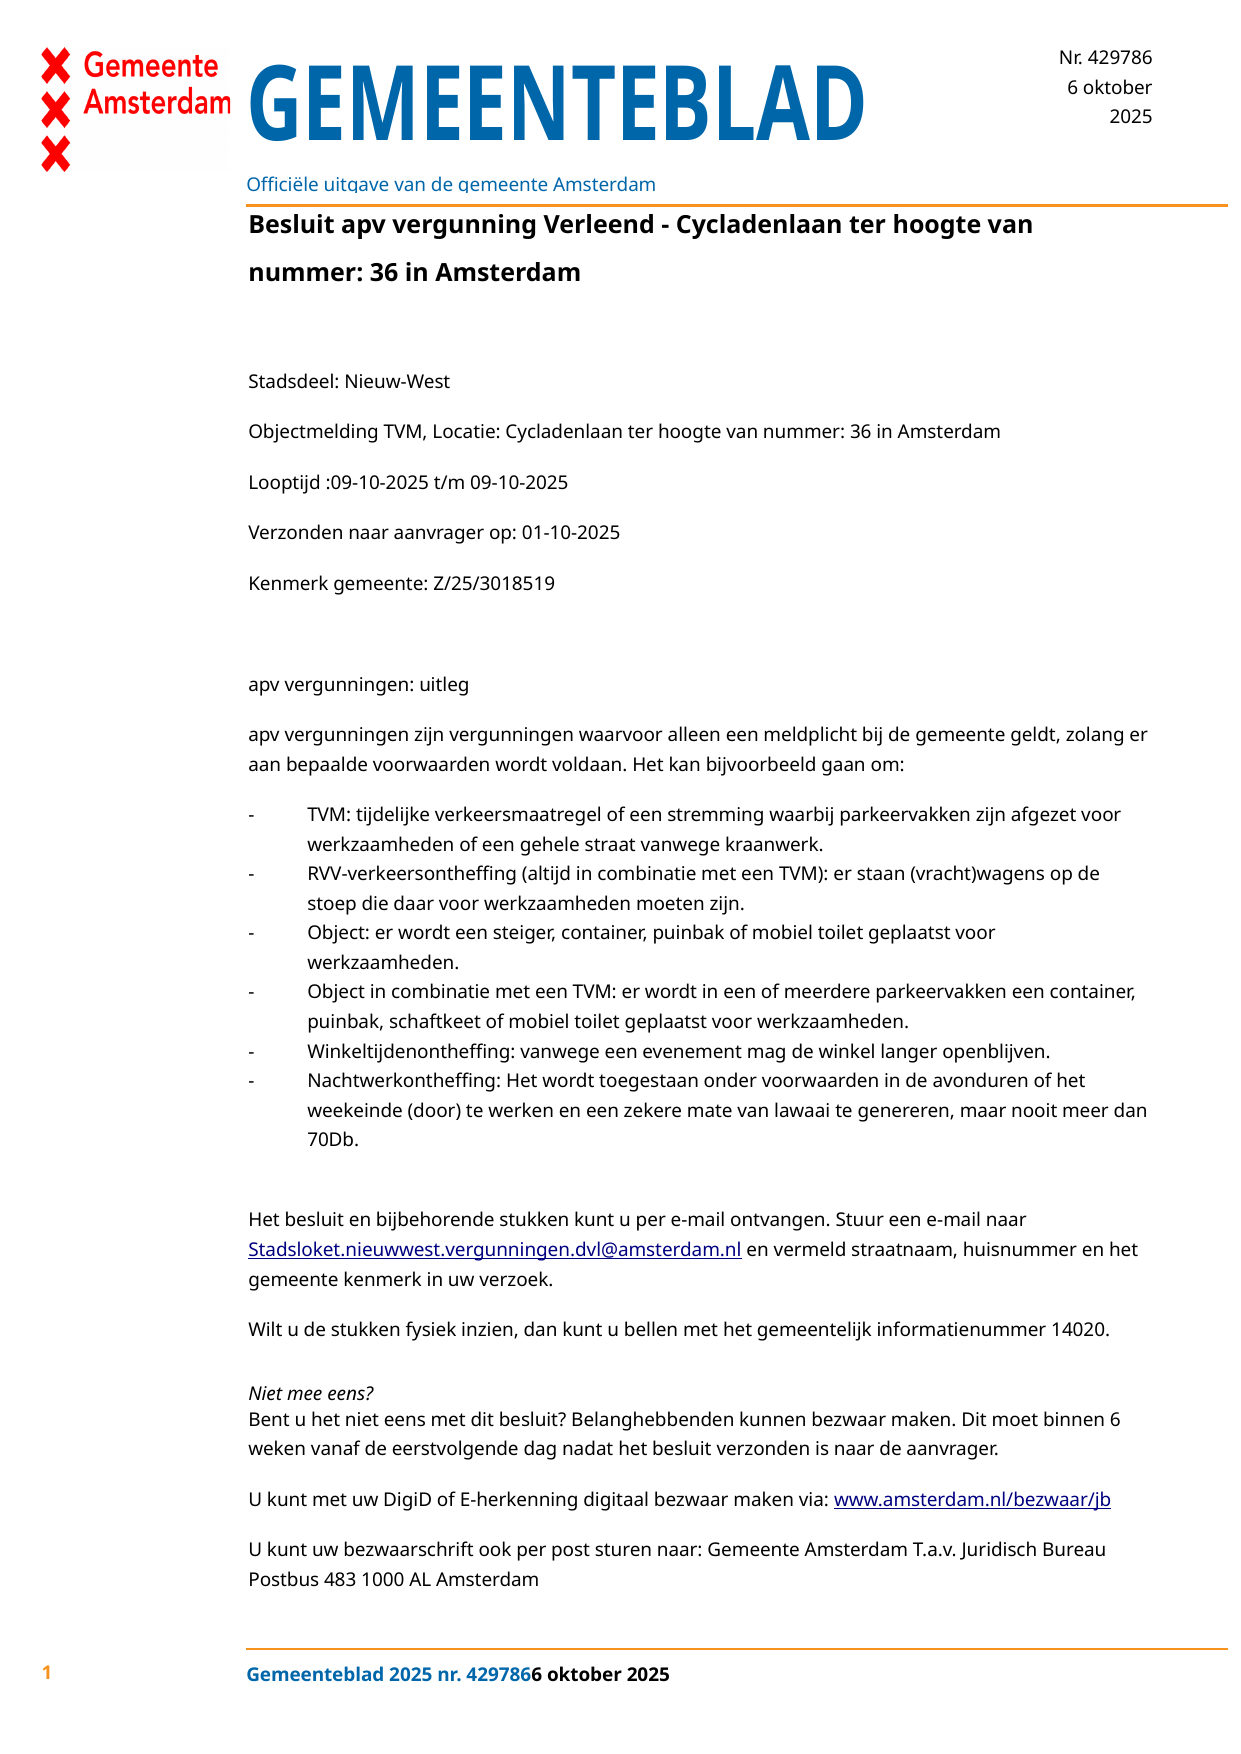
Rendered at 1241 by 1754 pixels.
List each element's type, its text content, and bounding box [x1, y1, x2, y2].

list RVV-verkeersontheffing (altijd in combinatie met een TVM): er staan (vracht)wagens op de stoep die daar voor werkzaamheden moeten zijn. [248, 860, 1152, 916]
text Verzonden naar aanvrager op: 01-10-2025 [248, 519, 1152, 545]
list Object in combinatie met een TVM: er wordt in een of meerdere parkeervakken een container, puinbak, schaftkeet of mobiel toilet geplaatst voor werkzaamheden. [248, 979, 1152, 1034]
text Kenmerk gemeente: Z/25/3018519 [248, 570, 1152, 596]
list Winkeltijdenontheffing: vanwege een evenement mag de winkel langer openblijven. [248, 1038, 1152, 1064]
picture [41, 47, 231, 172]
text Besluit apv vergunning Verleend - Cycladenlaan ter hoogte van nummer: 36 in Amsterdam [248, 207, 1152, 288]
text Wilt u de stukken fysiek inzien, dan kunt u bellen met het gemeentelijk informatienummer 14020. [248, 1316, 1152, 1342]
list Nachtwerkontheffing: Het wordt toegestaan onder voorwaarden in de avonduren of het weekeinde (door) te werken en een zekere mate van lawaai te genereren, maar nooit meer dan 70Db. [248, 1067, 1152, 1152]
text Stadsdeel: Nieuw-West [248, 368, 1152, 394]
text Niet mee eens? [248, 1380, 1152, 1406]
text Objectmelding TVM, Locatie: Cycladenlaan ter hoogte van nummer: 36 in Amsterdam [248, 419, 1152, 444]
text U kunt met uw DigiD of E-herkenning digitaal bezwaar maken via: www.amsterdam.nl/bezwaar/jb [248, 1486, 1152, 1512]
text apv vergunningen zijn vergunningen waarvoor alleen een meldplicht bij de gemeente geldt, zolang er aan bepaalde voorwaarden wordt voldaan. Het kan bijvoorbeeld gaan om: [248, 721, 1152, 777]
text U kunt uw bezwaarschrift ook per post sturen naar: Gemeente Amsterdam T.a.v. Juridisch Bureau Postbus 483 1000 AL Amsterdam [248, 1536, 1152, 1592]
text Looptijd :09-10-2025 t/m 09-10-2025 [248, 469, 1152, 495]
list TVM: tijdelijke verkeersmaatregel of een stremming waarbij parkeervakken zijn afgezet voor werkzaamheden of een gehele straat vanwege kraanwerk. [248, 801, 1152, 857]
text Het besluit en bijbehorende stukken kunt u per e-mail ontvangen. Stuur een e-mail naar Stadsloket.nieuwwest.vergunningen.dvl@amsterdam.nl en vermeld straatnaam, huisnummer en het gemeente kenmerk in uw verzoek. [248, 1207, 1152, 1292]
list Object: er wordt een steiger, container, puinbak of mobiel toilet geplaatst voor werkzaamheden. [248, 919, 1152, 975]
text Bent u het niet eens met dit besluit? Belanghebbenden kunnen bezwaar maken. Dit moet binnen 6 weken vanaf de eerstvolgende dag nadat het besluit verzonden is naar de aanvrager. [248, 1406, 1152, 1461]
text apv vergunningen: uitleg [248, 671, 1152, 697]
